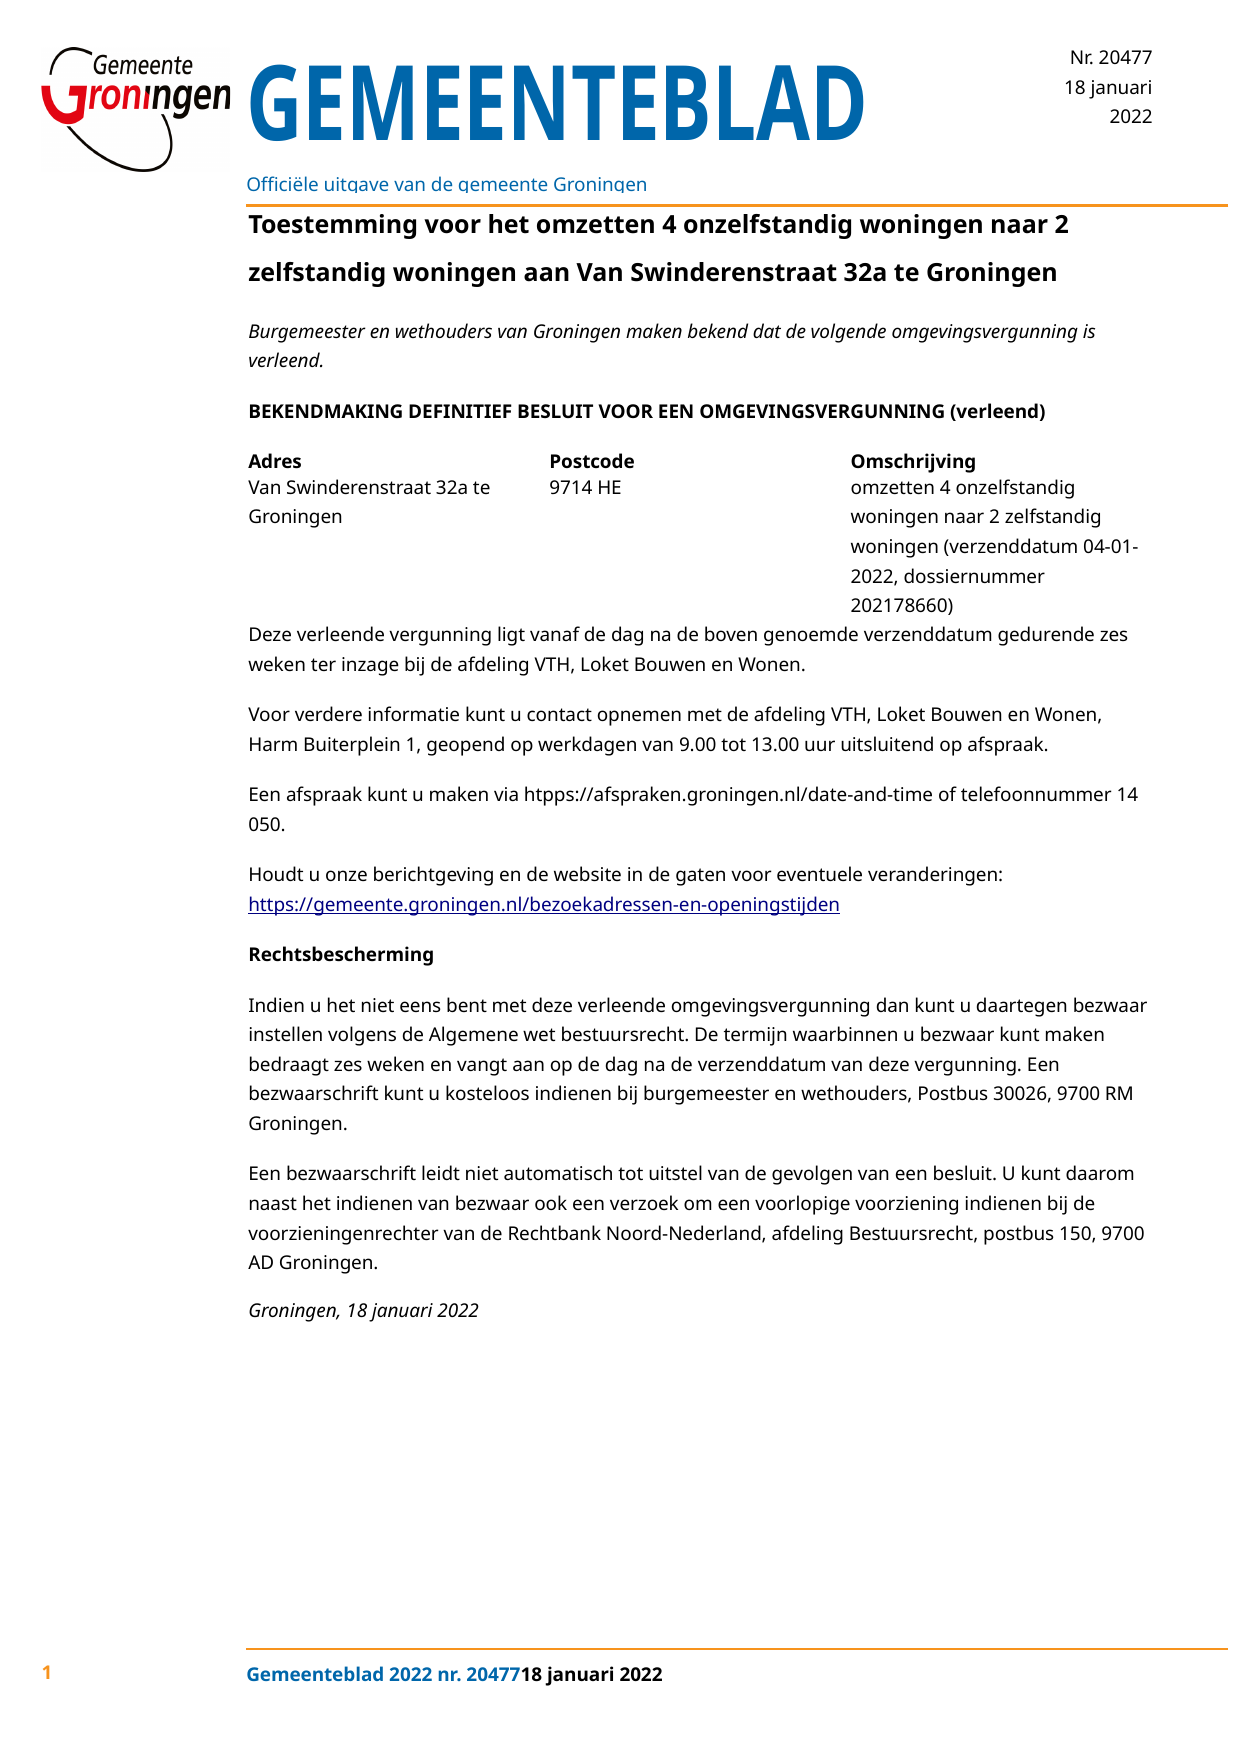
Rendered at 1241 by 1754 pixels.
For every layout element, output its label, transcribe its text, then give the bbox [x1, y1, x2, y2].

table_header Adres [248, 449, 549, 474]
table_header Omschrijving [850, 449, 1152, 474]
table_header Postcode [549, 449, 850, 474]
text Indien u het niet eens bent met deze verleende omgevingsvergunning dan kunt u daartegen bezwaar instellen volgens de Algemene wet bestuursrecht. De termijn waarbinnen u bezwaar kunt maken bedraagt zes weken en vangt aan op de dag na de verzenddatum van deze vergunning. Een bezwaarschrift kunt u kosteloos indienen bij burgemeester en wethouders, Postbus 30026, 9700 RM Groningen. [248, 992, 1152, 1136]
text BEKENDMAKING DEFINITIEF BESLUIT VOOR EEN OMGEVINGSVERGUNNING (verleend) [248, 398, 1152, 424]
text Houdt u onze berichtgeving en de website in de gaten voor eventuele veranderingen: https://gemeente.groningen.nl/bezoekadressen-en-openingstijden [248, 861, 1152, 917]
text Deze verleende vergunning ligt vanaf de dag na de boven genoemde verzenddatum gedurende zes weken ter inzage bij de afdeling VTH, Loket Bouwen en Wonen. [248, 621, 1152, 677]
text Toestemming voor het omzetten 4 onzelfstandig woningen naar 2 zelfstandig woningen aan Van Swinderenstraat 32a te Groningen [248, 207, 1152, 288]
text Een bezwaarschrift leidt niet automatisch tot uitstel van de gevolgen van een besluit. U kunt daarom naast het indienen van bezwaar ook een verzoek om een voorlopige voorziening indienen bij de voorzieningenrechter van de Rechtbank Noord-Nederland, afdeling Bestuursrecht, postbus 150, 9700 AD Groningen. [248, 1161, 1152, 1275]
picture [41, 47, 231, 172]
table_cell Van Swinderenstraat 32a te Groningen [248, 474, 549, 618]
text Een afspraak kunt u maken via htpps://afspraken.groningen.nl/date-and-time of telefoonnummer 14 050. [248, 781, 1152, 837]
table_cell 9714 HE [549, 474, 850, 618]
text Voor verdere informatie kunt u contact opnemen met de afdeling VTH, Loket Bouwen en Wonen, Harm Buiterplein 1, geopend op werkdagen van 9.00 tot 13.00 uur uitsluitend op afspraak. [248, 701, 1152, 757]
text Groningen, 18 januari 2022 [248, 1297, 1152, 1323]
text Burgemeester en wethouders van Groningen maken bekend dat de volgende omgevingsvergunning is verleend. [248, 318, 1152, 373]
table_cell omzetten 4 onzelfstandig woningen naar 2 zelfstandig woningen (verzenddatum 04-01-2022, dossiernummer 202178660) [850, 474, 1152, 618]
text Rechtsbescherming [248, 941, 1152, 967]
